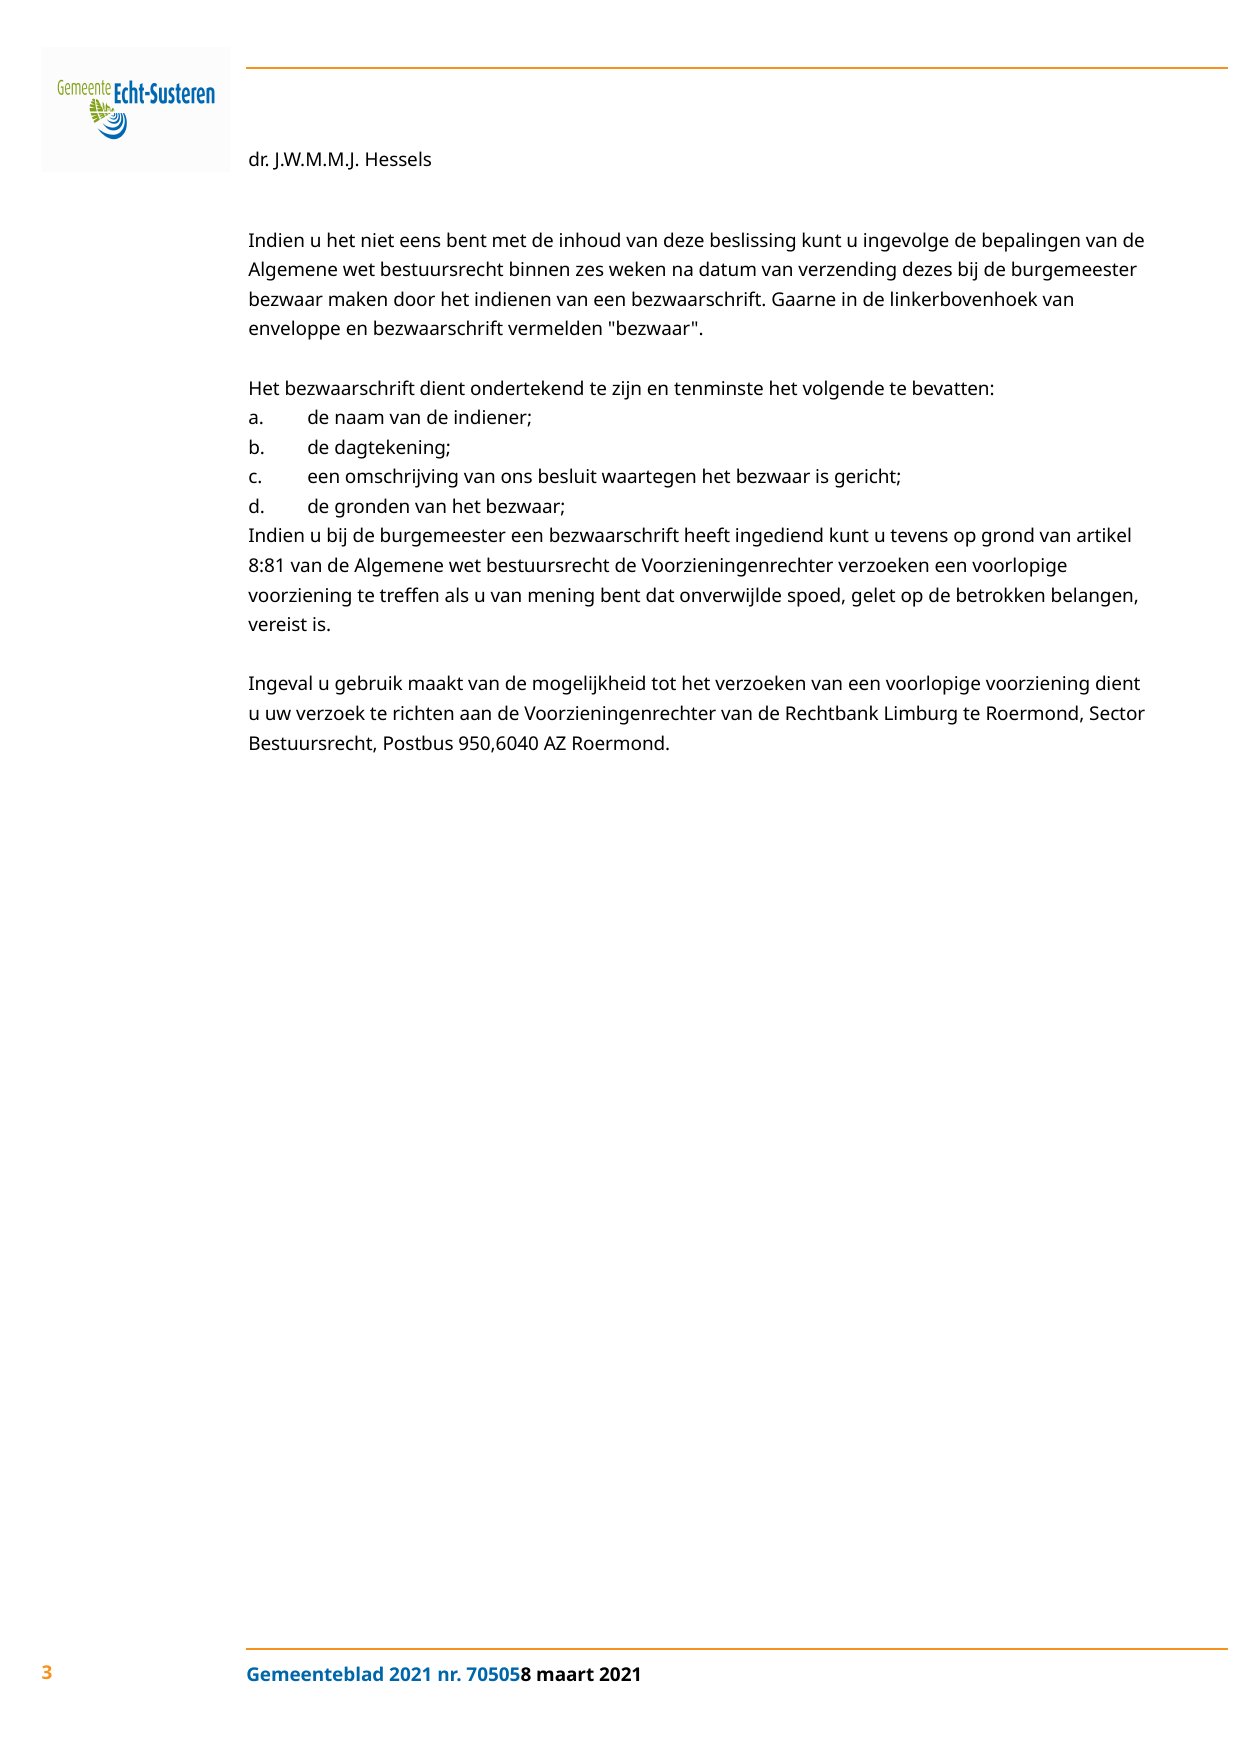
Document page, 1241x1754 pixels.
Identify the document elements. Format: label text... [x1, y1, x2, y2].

list de gronden van het bezwaar; [248, 493, 1152, 519]
list de dagtekening; [248, 434, 1152, 460]
text dr. J.W.M.M.J. Hessels [248, 146, 1152, 172]
text Ingeval u gebruik maakt van de mogelijkheid tot het verzoeken van een voorlopige voorziening dient u uw verzoek te richten aan de Voorzieningenrechter van de Rechtbank Limburg te Roermond, Sector Bestuursrecht, Postbus 950,6040 AZ Roermond. [248, 671, 1152, 756]
picture [41, 47, 231, 172]
list de naam van de indiener; [248, 404, 1152, 430]
list een omschrijving van ons besluit waartegen het bezwaar is gericht; [248, 463, 1152, 489]
text Het bezwaarschrift dient ondertekend te zijn en tenminste het volgende te bevatten: [248, 375, 1152, 401]
text Indien u bij de burgemeester een bezwaarschrift heeft ingediend kunt u tevens op grond van artikel 8:81 van de Algemene wet bestuursrecht de Voorzieningenrechter verzoeken een voorlopige voorziening te treffen als u van mening bent dat onverwijlde spoed, gelet op de betrokken belangen, vereist is. [248, 523, 1152, 637]
text Indien u het niet eens bent met de inhoud van deze beslissing kunt u ingevolge de bepalingen van de Algemene wet bestuursrecht binnen zes weken na datum van verzending dezes bij de burgemeester bezwaar maken door het indienen van een bezwaarschrift. Gaarne in de linkerbovenhoek van enveloppe en bezwaarschrift vermelden "bezwaar". [248, 227, 1152, 341]
